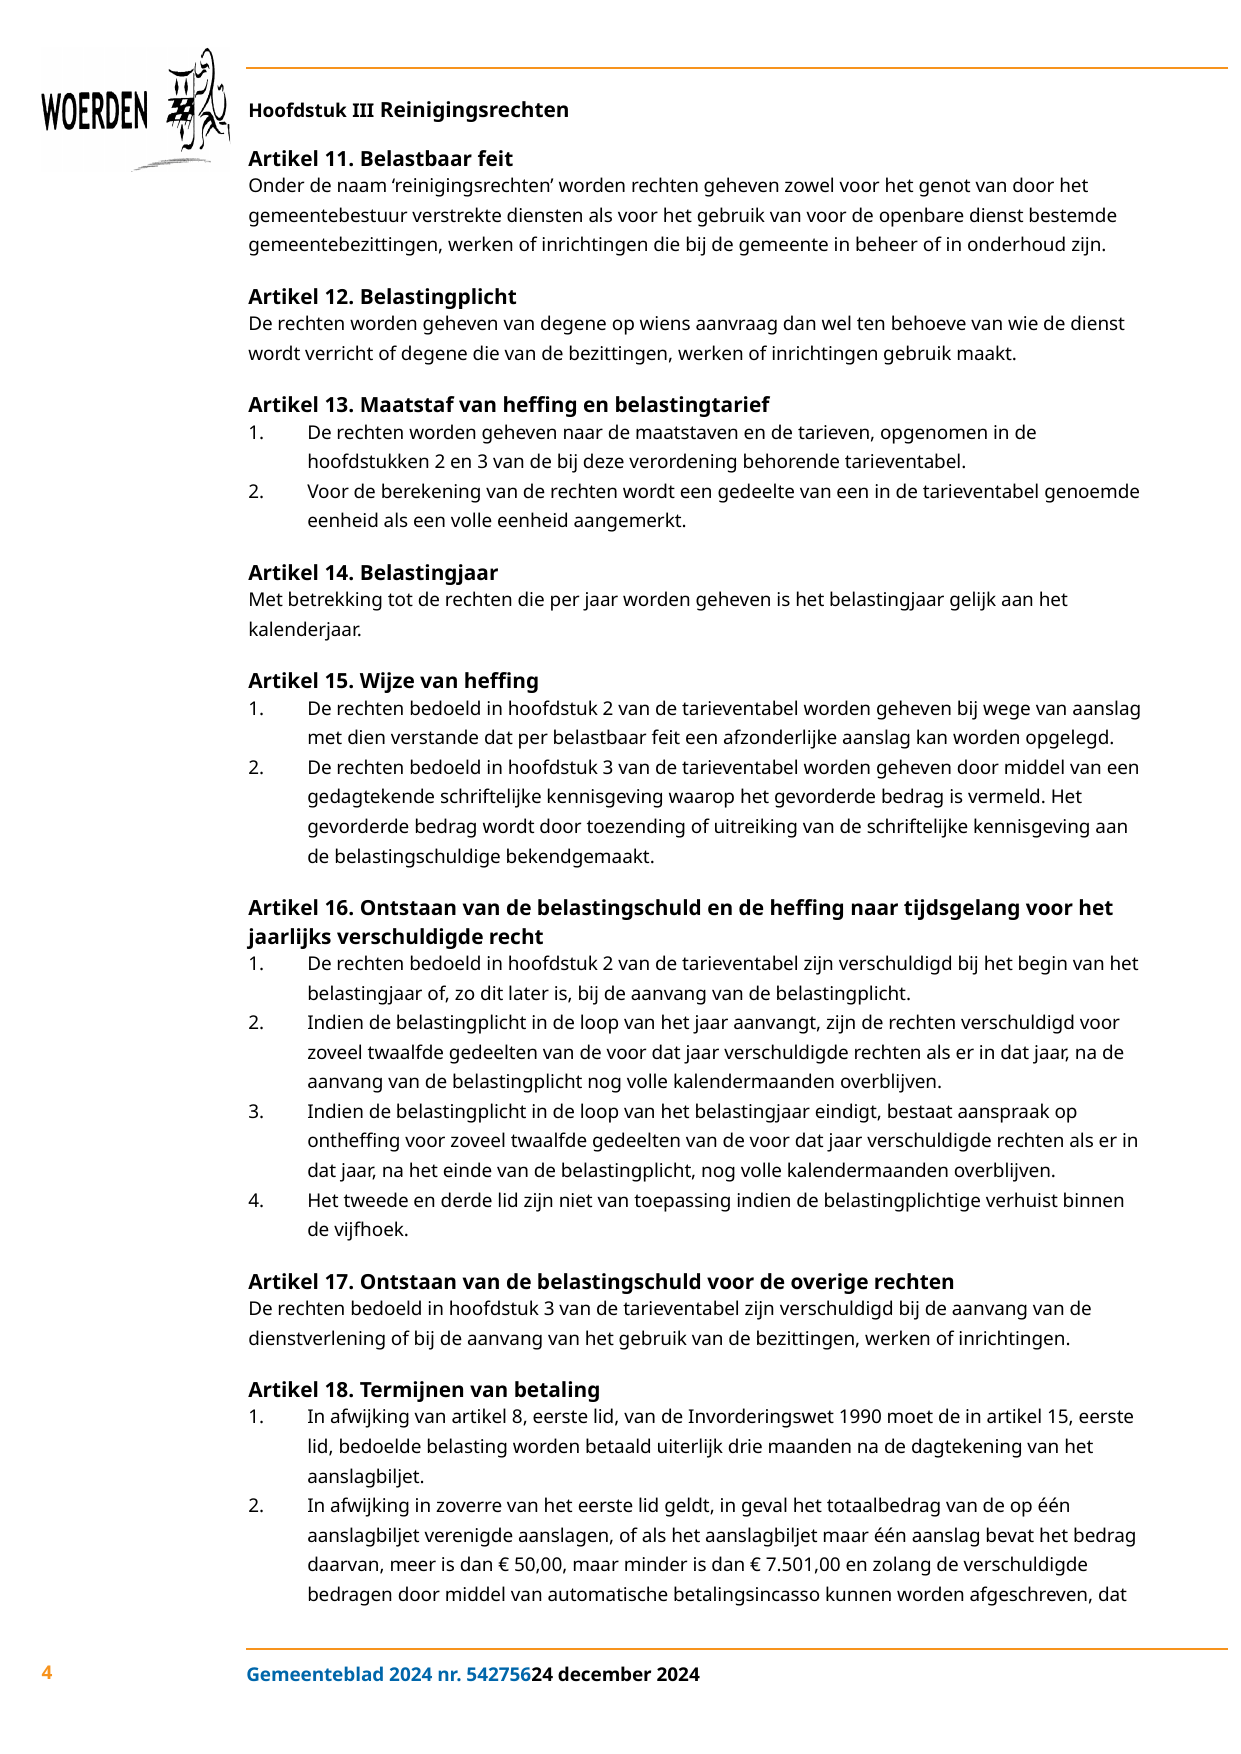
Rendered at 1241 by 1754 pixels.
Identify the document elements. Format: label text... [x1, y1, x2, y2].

text Artikel 15. Wijze van heffing [248, 667, 1152, 695]
text Artikel 16. Ontstaan van de belastingschuld en de heffing naar tijdsgelang voor het jaarlijks verschuldigde recht [248, 893, 1152, 950]
text Artikel 17. Ontstaan van de belastingschuld voor de overige rechten [248, 1267, 1152, 1295]
text Artikel 12. Belastingplicht [248, 282, 1152, 311]
list In afwijking van artikel 8, eerste lid, van de Invorderingswet 1990 moet de in artikel 15, eerste lid, bedoelde belasting worden betaald uiterlijk drie maanden na de dagtekening van het aanslagbiljet. [248, 1404, 1152, 1489]
text De rechten worden geheven van degene op wiens aanvraag dan wel ten behoeve van wie de dienst wordt verricht of degene die van de bezittingen, werken of inrichtingen gebruik maakt. [248, 311, 1152, 366]
text Hoofdstuk III Reinigingsrechten [248, 95, 1152, 123]
list Voor de berekening van de rechten wordt een gedeelte van een in de tarieventabel genoemde eenheid als een volle eenheid aangemerkt. [248, 478, 1152, 533]
picture [41, 47, 231, 172]
text De rechten bedoeld in hoofdstuk 3 van de tarieventabel zijn verschuldigd bij de aanvang van de dienstverlening of bij de aanvang van het gebruik van de bezittingen, werken of inrichtingen. [248, 1295, 1152, 1351]
list Het tweede en derde lid zijn niet van toepassing indien de belastingplichtige verhuist binnen de vijfhoek. [248, 1187, 1152, 1242]
text Artikel 18. Termijnen van betaling [248, 1375, 1152, 1404]
list De rechten worden geheven naar de maatstaven en de tarieven, opgenomen in de hoofdstukken 2 en 3 van de bij deze verordening behorende tarieventabel. [248, 419, 1152, 474]
list De rechten bedoeld in hoofdstuk 3 van de tarieventabel worden geheven door middel van een gedagtekende schriftelijke kennisgeving waarop het gevorderde bedrag is vermeld. Het gevorderde bedrag wordt door toezending of uitreiking van de schriftelijke kennisgeving aan de belastingschuldige bekendgemaakt. [248, 754, 1152, 869]
list De rechten bedoeld in hoofdstuk 2 van de tarieventabel worden geheven bij wege van aanslag met dien verstande dat per belastbaar feit een afzonderlijke aanslag kan worden opgelegd. [248, 695, 1152, 750]
list Indien de belastingplicht in de loop van het jaar aanvangt, zijn de rechten verschuldigd voor zoveel twaalfde gedeelten van de voor dat jaar verschuldigde rechten als er in dat jaar, na de aanvang van de belastingplicht nog volle kalendermaanden overblijven. [248, 1009, 1152, 1094]
list Indien de belastingplicht in de loop van het belastingjaar eindigt, bestaat aanspraak op ontheffing voor zoveel twaalfde gedeelten van de voor dat jaar verschuldigde rechten als er in dat jaar, na het einde van de belastingplicht, nog volle kalendermaanden overblijven. [248, 1098, 1152, 1183]
text Artikel 11. Belastbaar feit [248, 144, 1152, 172]
text Met betrekking tot de rechten die per jaar worden geheven is het belastingjaar gelijk aan het kalenderjaar. [248, 587, 1152, 642]
text Artikel 14. Belastingjaar [248, 558, 1152, 587]
list In afwijking in zoverre van het eerste lid geldt, in geval het totaalbedrag van de op één aanslagbiljet verenigde aanslagen, of als het aanslagbiljet maar één aanslag bevat het bedrag daarvan, meer is dan € 50,00, maar minder is dan € 7.501,00 en zolang de verschuldigde bedragen door middel van automatische betalingsincasso kunnen worden afgeschreven, dat [248, 1492, 1152, 1607]
text Artikel 13. Maatstaf van heffing en belastingtarief [248, 391, 1152, 419]
text Onder de naam ‘reinigingsrechten’ worden rechten geheven zowel voor het genot van door het gemeentebestuur verstrekte diensten als voor het gebruik van voor de openbare dienst bestemde gemeentebezittingen, werken of inrichtingen die bij de gemeente in beheer of in onderhoud zijn. [248, 172, 1152, 257]
list De rechten bedoeld in hoofdstuk 2 van de tarieventabel zijn verschuldigd bij het begin van het belastingjaar of, zo dit later is, bij de aanvang van de belastingplicht. [248, 950, 1152, 1006]
